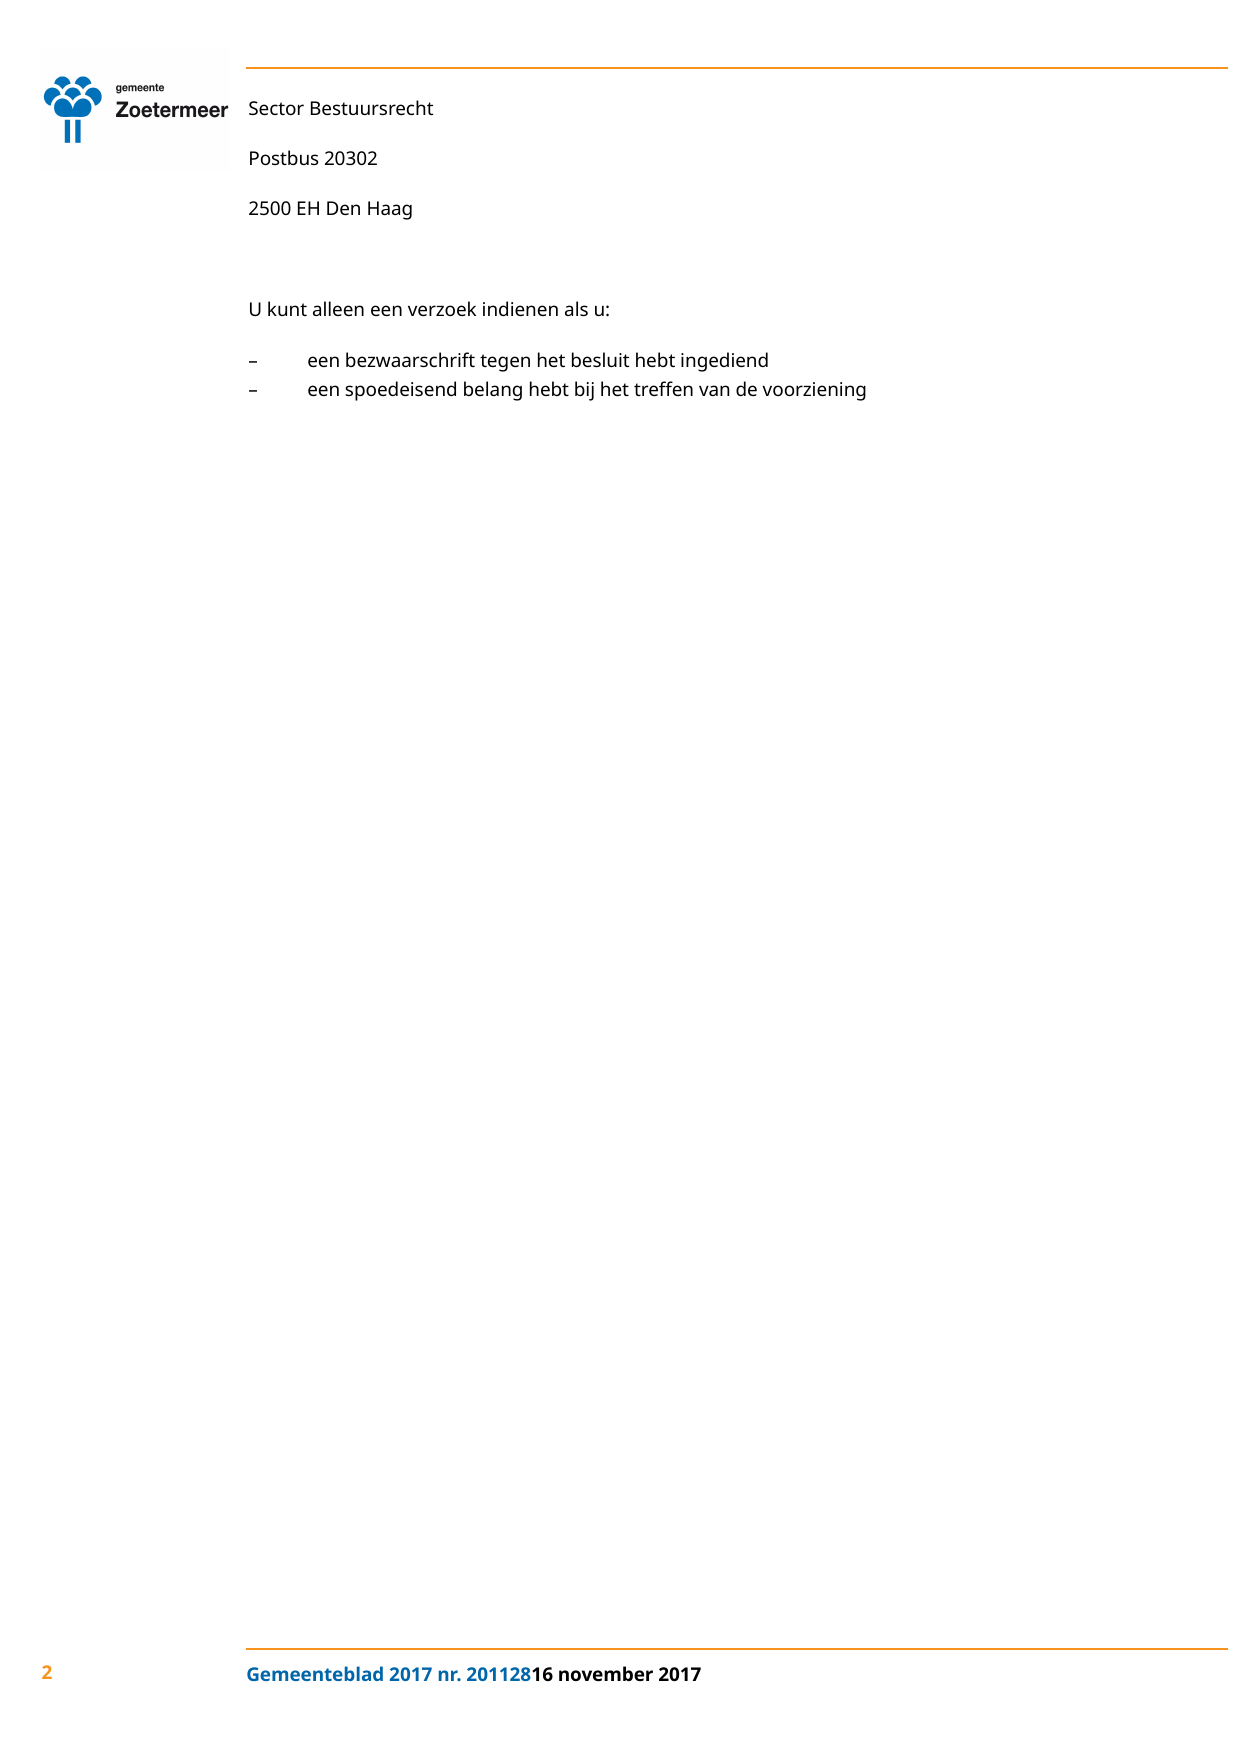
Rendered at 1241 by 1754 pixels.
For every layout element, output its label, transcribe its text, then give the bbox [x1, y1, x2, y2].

list een bezwaarschrift tegen het besluit hebt ingediend [248, 347, 1152, 373]
text U kunt alleen een verzoek indienen als u: [248, 296, 1152, 322]
picture [41, 47, 231, 172]
text 2500 EH Den Haag [248, 196, 1152, 221]
text Sector Bestuursrecht [248, 95, 1152, 121]
list een spoedeisend belang hebt bij het treffen van de voorziening [248, 376, 1152, 402]
text Postbus 20302 [248, 145, 1152, 171]
